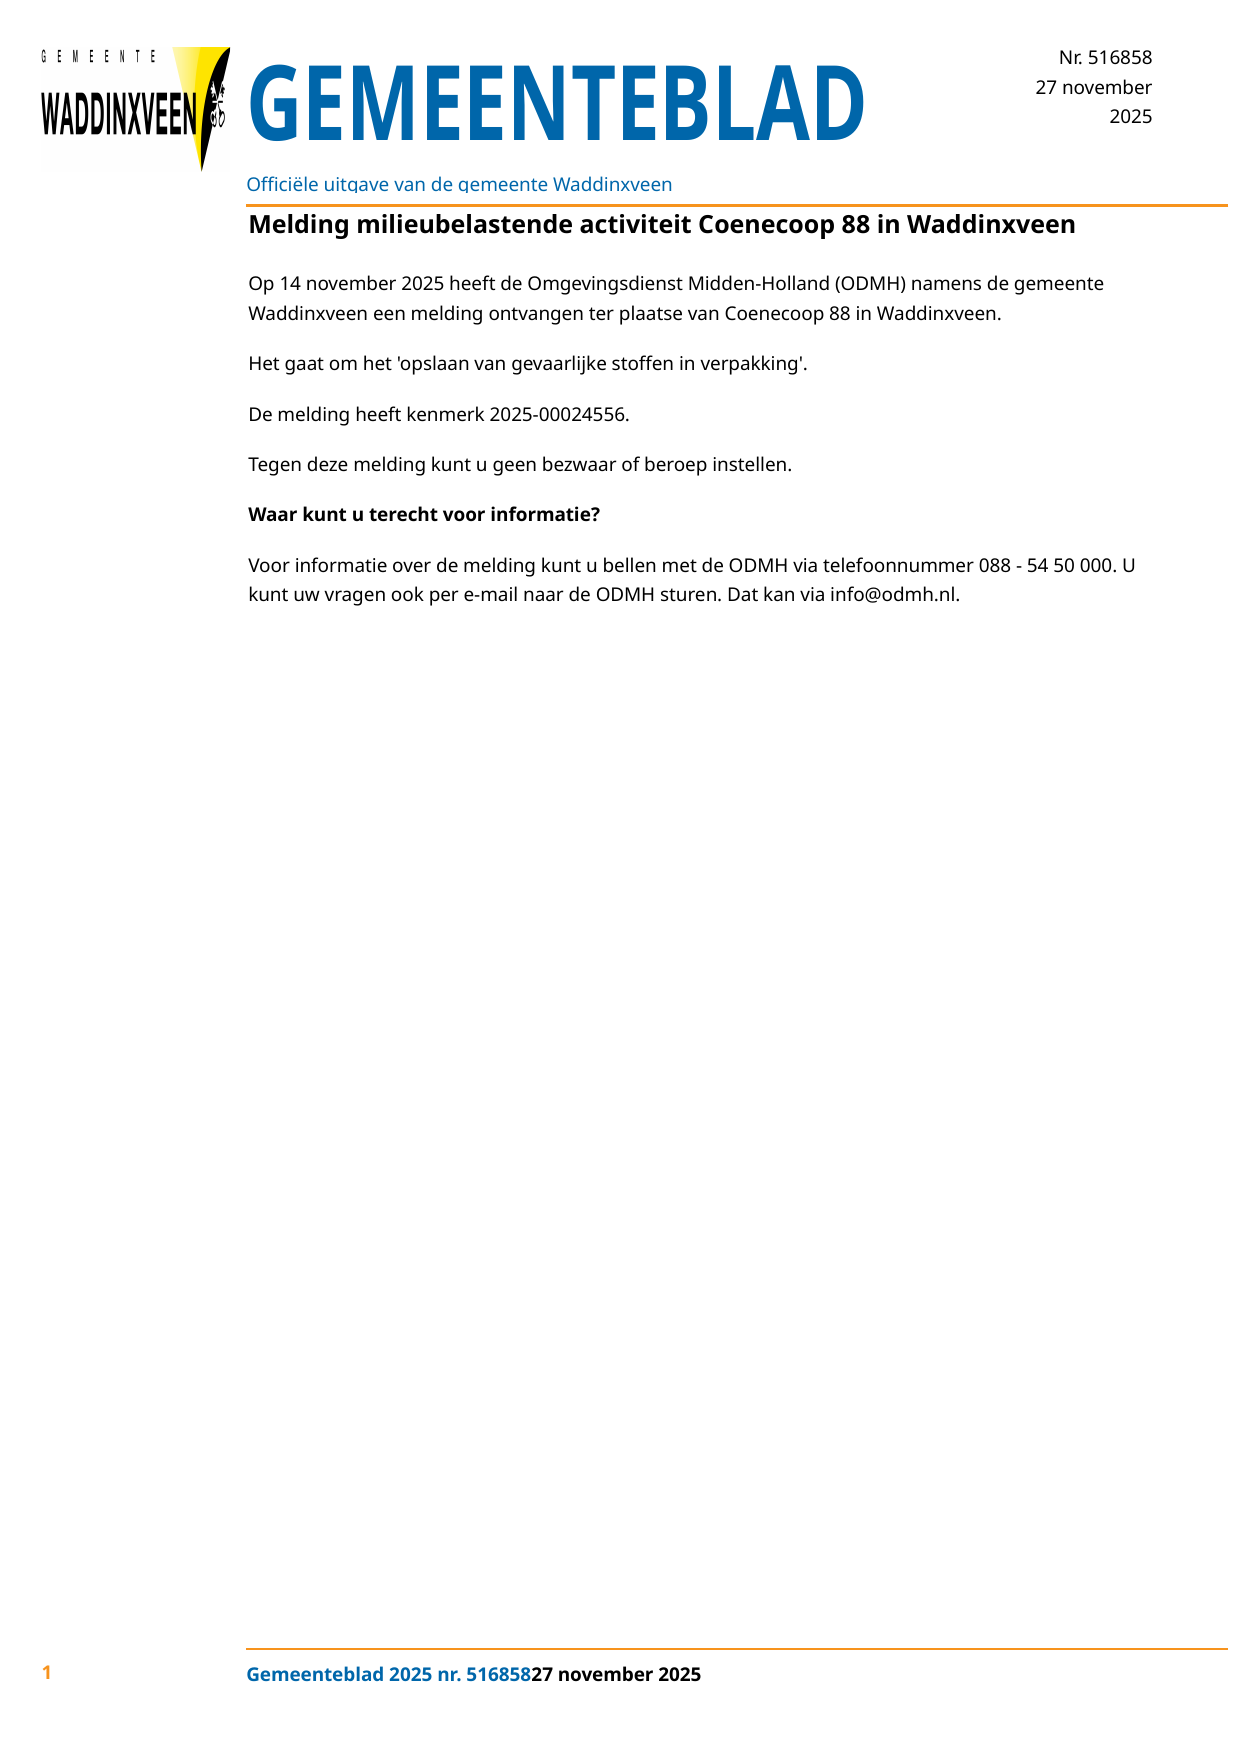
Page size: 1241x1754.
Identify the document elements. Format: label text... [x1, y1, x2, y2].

text Tegen deze melding kunt u geen bezwaar of beroep instellen. [248, 451, 1152, 477]
text Voor informatie over de melding kunt u bellen met de ODMH via telefoonnummer 088 - 54 50 000. U kunt uw vragen ook per e-mail naar de ODMH sturen. Dat kan via info@odmh.nl. [248, 552, 1152, 607]
text Melding milieubelastende activiteit Coenecoop 88 in Waddinxveen [248, 207, 1152, 241]
picture [41, 47, 231, 172]
text Het gaat om het 'opslaan van gevaarlijke stoffen in verpakking'. [248, 350, 1152, 376]
text De melding heeft kenmerk 2025-00024556. [248, 401, 1152, 426]
text Waar kunt u terecht voor informatie? [248, 502, 1152, 527]
text Op 14 november 2025 heeft de Omgevingsdienst Midden-Holland (ODMH) namens de gemeente Waddinxveen een melding ontvangen ter plaatse van Coenecoop 88 in Waddinxveen. [248, 270, 1152, 326]
